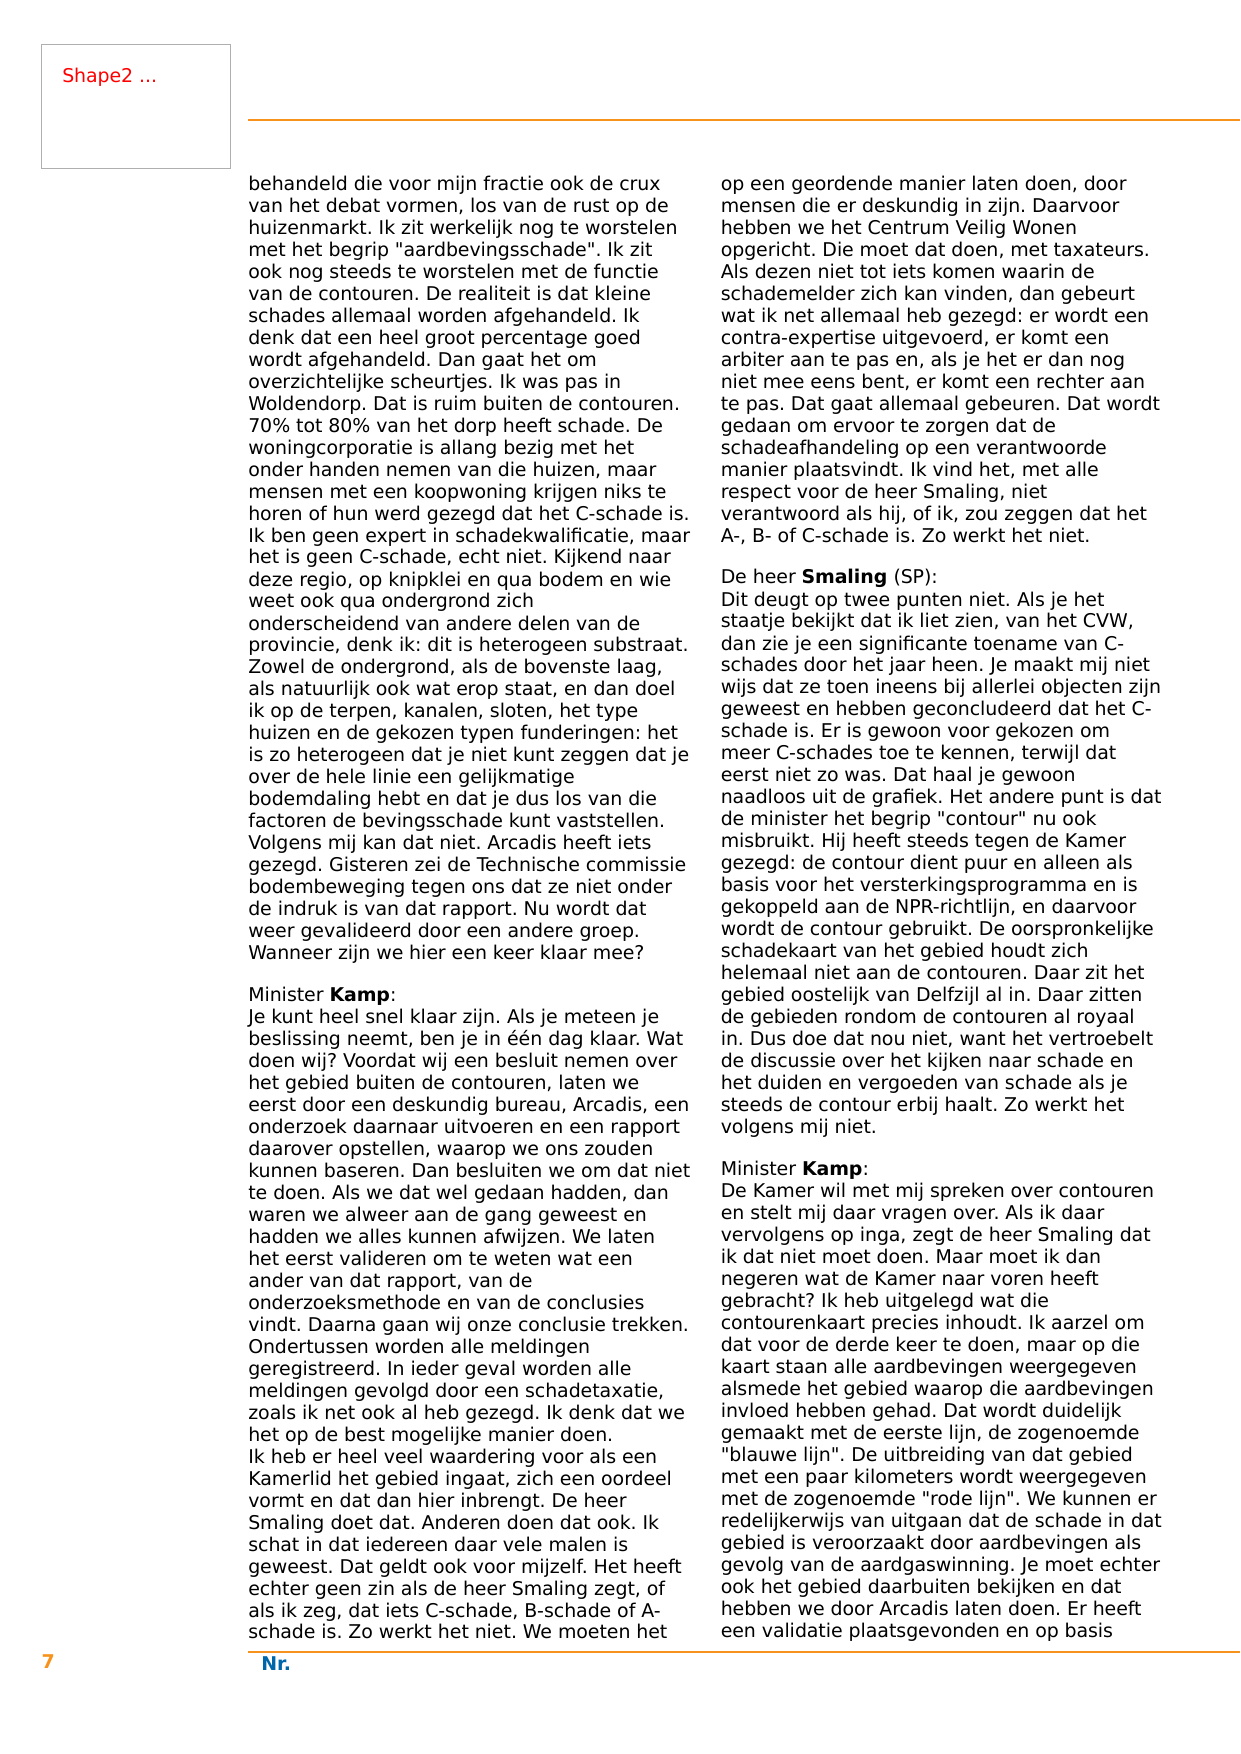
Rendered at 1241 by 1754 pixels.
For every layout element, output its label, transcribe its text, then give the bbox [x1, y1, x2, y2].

text behandeld die voor mijn fractie ook de crux van het debat vormen, los van de rust op de huizenmarkt. Ik zit werkelijk nog te worstelen met het begrip "aardbevingsschade". Ik zit ook nog steeds te worstelen met de functie van de contouren. De realiteit is dat kleine schades allemaal worden afgehandeld. Ik denk dat een heel groot percentage goed wordt afgehandeld. Dan gaat het om overzichtelijke scheurtjes. Ik was pas in Woldendorp. Dat is ruim buiten de contouren. 70% tot 80% van het dorp heeft schade. De woningcorporatie is allang bezig met het onder handen nemen van die huizen, maar mensen met een koopwoning krijgen niks te horen of hun werd gezegd dat het C-schade is. Ik ben geen expert in schadekwalificatie, maar het is geen C-schade, echt niet. Kijkend naar deze regio, op knipklei en qua bodem en wie weet ook qua ondergrond zich onderscheidend van andere delen van de provincie, denk ik: dit is heterogeen substraat. Zowel de ondergrond, als de bovenste laag, als natuurlijk ook wat erop staat, en dan doel ik op de terpen, kanalen, sloten, het type huizen en de gekozen typen funderingen: het is zo heterogeen dat je niet kunt zeggen dat je over de hele linie een gelijkmatige bodemdaling hebt en dat je dus los van die factoren de bevingsschade kunt vaststellen. Volgens mij kan dat niet. Arcadis heeft iets gezegd. Gisteren zei de Technische commissie bodembeweging tegen ons dat ze niet onder de indruk is van dat rapport. Nu wordt dat weer gevalideerd door een andere groep. Wanneer zijn we hier een keer klaar mee? [248, 173, 691, 964]
text Je kunt heel snel klaar zijn. Als je meteen je beslissing neemt, ben je in één dag klaar. Wat doen wij? Voordat wij een besluit nemen over het gebied buiten de contouren, laten we eerst door een deskundig bureau, Arcadis, een onderzoek daarnaar uitvoeren en een rapport daarover opstellen, waarop we ons zouden kunnen baseren. Dan besluiten we om dat niet te doen. Als we dat wel gedaan hadden, dan waren we alweer aan de gang geweest en hadden we alles kunnen afwijzen. We laten het eerst valideren om te weten wat een ander van dat rapport, van de onderzoeksmethode en van de conclusies vindt. Daarna gaan wij onze conclusie trekken. Ondertussen worden alle meldingen geregistreerd. In ieder geval worden alle meldingen gevolgd door een schadetaxatie, zoals ik net ook al heb gezegd. Ik denk dat we het op de best mogelijke manier doen. [248, 1006, 691, 1446]
text De heer Smaling (SP): [721, 566, 1163, 588]
text Minister Kamp: [248, 984, 691, 1006]
text Minister Kamp: [721, 1158, 1163, 1180]
text Dit deugt op twee punten niet. Als je het staatje bekijkt dat ik liet zien, van het CVW, dan zie je een significante toename van C-schades door het jaar heen. Je maakt mij niet wijs dat ze toen ineens bij allerlei objecten zijn geweest en hebben geconcludeerd dat het C-schade is. Er is gewoon voor gekozen om meer C-schades toe te kennen, terwijl dat eerst niet zo was. Dat haal je gewoon naadloos uit de grafiek. Het andere punt is dat de minister het begrip "contour" nu ook misbruikt. Hij heeft steeds tegen de Kamer gezegd: de contour dient puur en alleen als basis voor het versterkingsprogramma en is gekoppeld aan de NPR-richtlijn, en daarvoor wordt de contour gebruikt. De oorspronkelijke schadekaart van het gebied houdt zich helemaal niet aan de contouren. Daar zit het gebied oostelijk van Delfzijl al in. Daar zitten de gebieden rondom de contouren al royaal in. Dus doe dat nou niet, want het vertroebelt de discussie over het kijken naar schade en het duiden en vergoeden van schade als je steeds de contour erbij haalt. Zo werkt het volgens mij niet. [721, 588, 1163, 1138]
text op een geordende manier laten doen, door mensen die er deskundig in zijn. Daarvoor hebben we het Centrum Veilig Wonen opgericht. Die moet dat doen, met taxateurs. Als dezen niet tot iets komen waarin de schademelder zich kan vinden, dan gebeurt wat ik net allemaal heb gezegd: er wordt een contra-expertise uitgevoerd, er komt een arbiter aan te pas en, als je het er dan nog niet mee eens bent, er komt een rechter aan te pas. Dat gaat allemaal gebeuren. Dat wordt gedaan om ervoor te zorgen dat de schadeafhandeling op een verantwoorde manier plaatsvindt. Ik vind het, met alle respect voor de heer Smaling, niet verantwoord als hij, of ik, zou zeggen dat het A-, B- of C-schade is. Zo werkt het niet. [721, 173, 1163, 546]
text De Kamer wil met mij spreken over contouren en stelt mij daar vragen over. Als ik daar vervolgens op inga, zegt de heer Smaling dat ik dat niet moet doen. Maar moet ik dan negeren wat de Kamer naar voren heeft gebracht? Ik heb uitgelegd wat die contourenkaart precies inhoudt. Ik aarzel om dat voor de derde keer te doen, maar op die kaart staan alle aardbevingen weergegeven alsmede het gebied waarop die aardbevingen invloed hebben gehad. Dat wordt duidelijk gemaakt met de eerste lijn, de zogenoemde "blauwe lijn". De uitbreiding van dat gebied met een paar kilometers wordt weergegeven met de zogenoemde "rode lijn". We kunnen er redelijkerwijs van uitgaan dat de schade in dat gebied is veroorzaakt door aardbevingen als gevolg van de aardgaswinning. Je moet echter ook het gebied daarbuiten bekijken en dat hebben we door Arcadis laten doen. Er heeft een validatie plaatsgevonden en op basis [721, 1180, 1163, 1641]
text Ik heb er heel veel waardering voor als een Kamerlid het gebied ingaat, zich een oordeel vormt en dat dan hier inbrengt. De heer Smaling doet dat. Anderen doen dat ook. Ik schat in dat iedereen daar vele malen is geweest. Dat geldt ook voor mijzelf. Het heeft echter geen zin als de heer Smaling zegt, of als ik zeg, dat iets C-schade, B-schade of A-schade is. Zo werkt het niet. We moeten het [248, 1446, 691, 1643]
